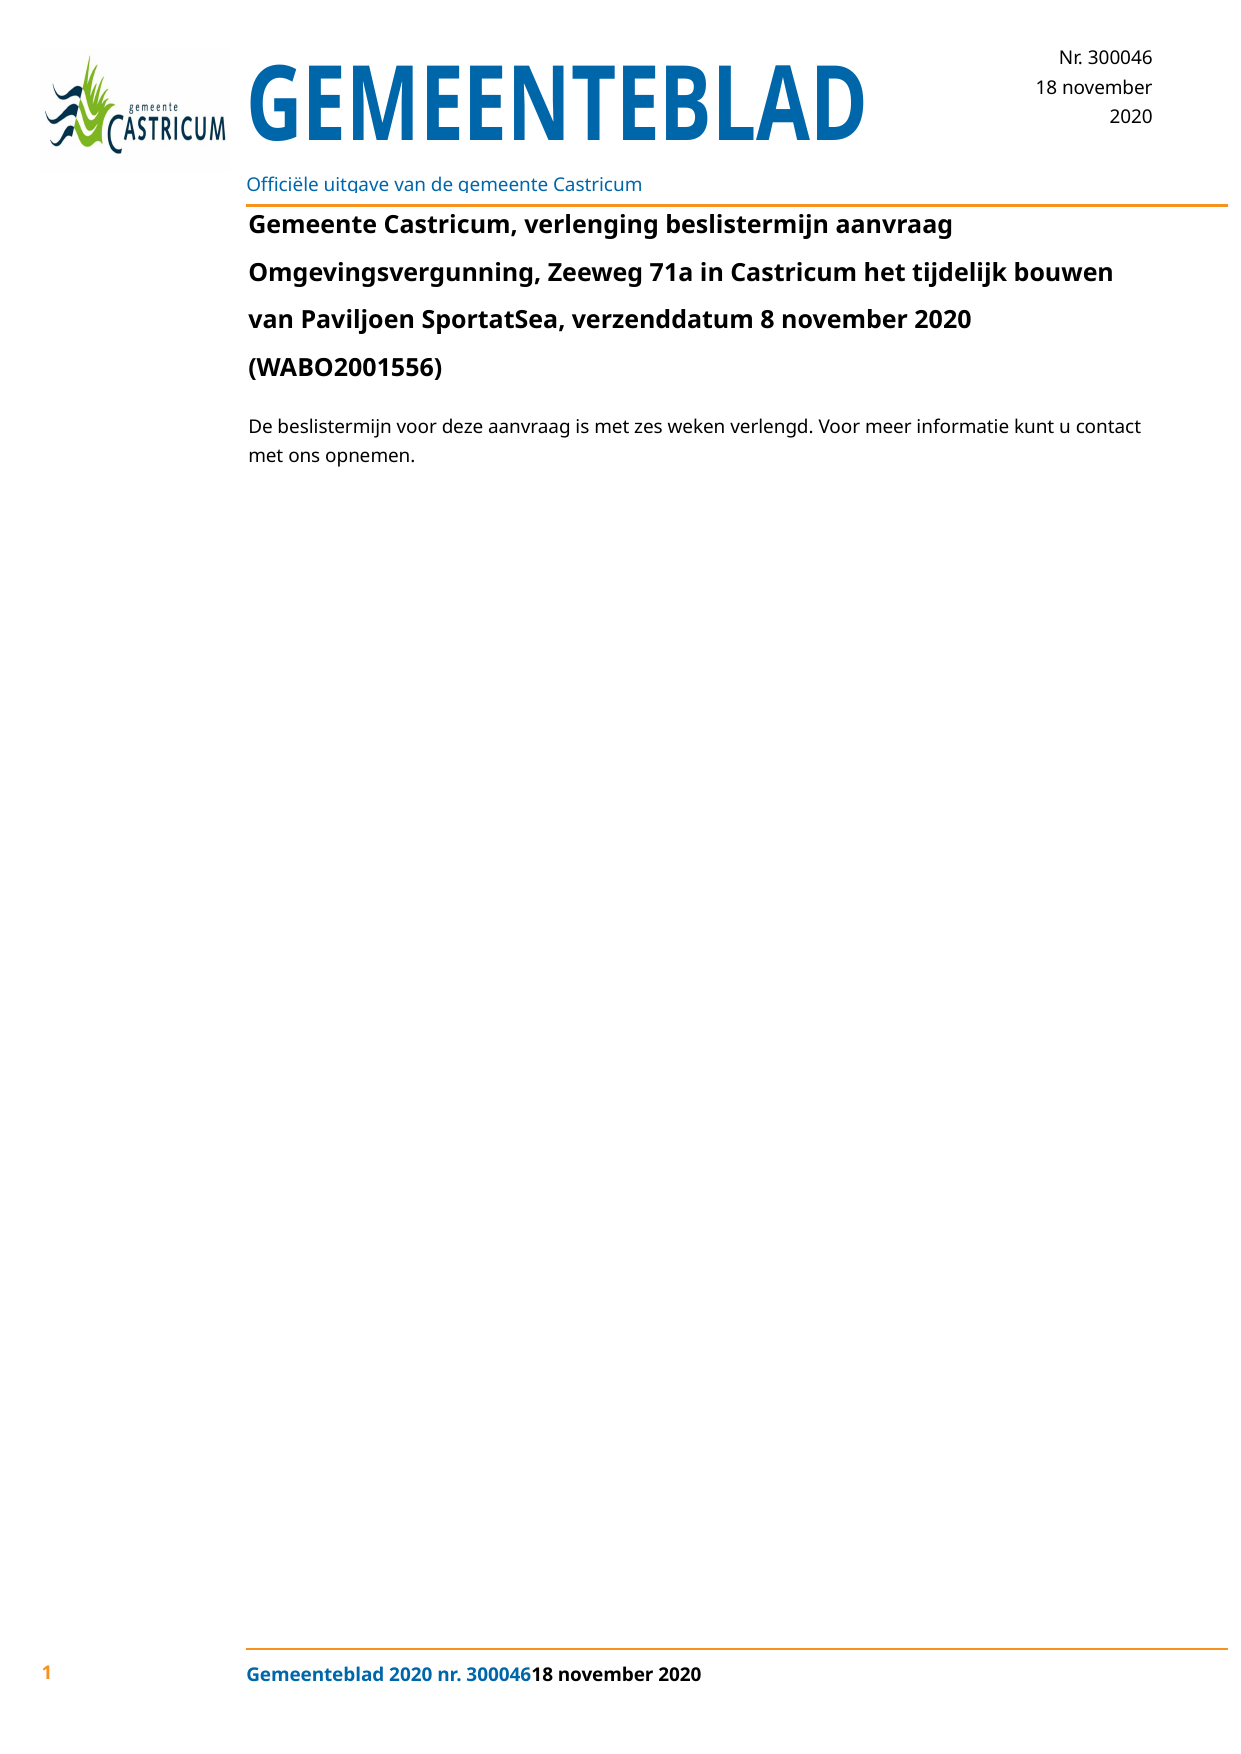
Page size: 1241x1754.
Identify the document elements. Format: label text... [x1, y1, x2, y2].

picture [41, 47, 231, 172]
text De beslistermijn voor deze aanvraag is met zes weken verlengd. Voor meer informatie kunt u contact met ons opnemen. [248, 413, 1152, 468]
text Gemeente Castricum, verlenging beslistermijn aanvraag Omgevingsvergunning, Zeeweg 71a in Castricum het tijdelijk bouwen van Paviljoen SportatSea, verzenddatum 8 november 2020 (WABO2001556) [248, 207, 1152, 384]
